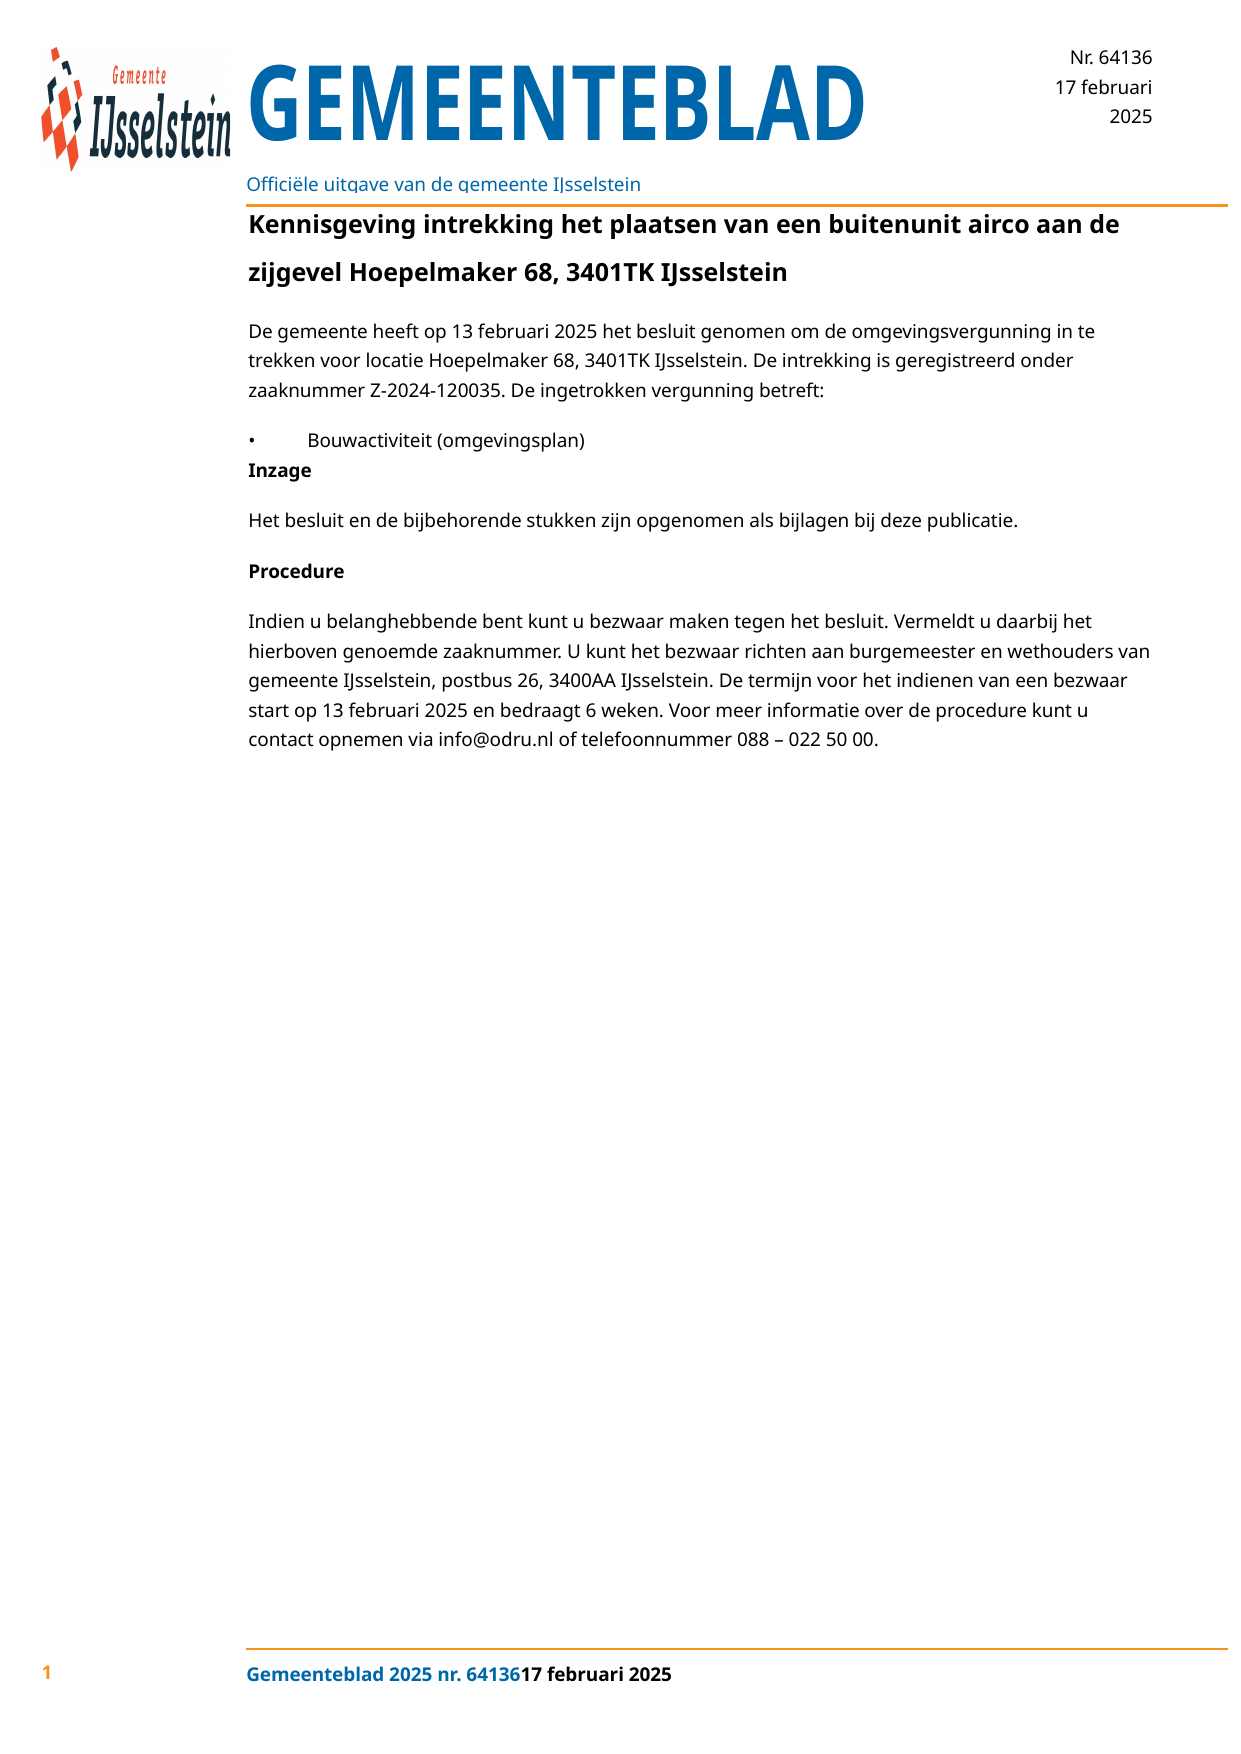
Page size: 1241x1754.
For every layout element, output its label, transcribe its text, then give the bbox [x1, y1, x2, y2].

list Bouwactiviteit (omgevingsplan) [248, 427, 1152, 453]
text Kennisgeving intrekking het plaatsen van een buitenunit airco aan de zijgevel Hoepelmaker 68, 3401TK IJsselstein [248, 207, 1152, 288]
text Inzage [248, 457, 1152, 483]
text Indien u belanghebbende bent kunt u bezwaar maken tegen het besluit. Vermeldt u daarbij het hierboven genoemde zaaknummer. U kunt het bezwaar richten aan burgemeester en wethouders van gemeente IJsselstein, postbus 26, 3400AA IJsselstein. De termijn voor het indienen van een bezwaar start op 13 februari 2025 en bedraagt 6 weken. Voor meer informatie over de procedure kunt u contact opnemen via info@odru.nl of telefoonnummer 088 – 022 50 00. [248, 608, 1152, 752]
text Procedure [248, 558, 1152, 584]
text De gemeente heeft op 13 februari 2025 het besluit genomen om de omgevingsvergunning in te trekken voor locatie Hoepelmaker 68, 3401TK IJsselstein. De intrekking is geregistreerd onder zaaknummer Z-2024-120035. De ingetrokken vergunning betreft: [248, 318, 1152, 403]
picture [41, 47, 231, 172]
text Het besluit en de bijbehorende stukken zijn opgenomen als bijlagen bij deze publicatie. [248, 507, 1152, 533]
